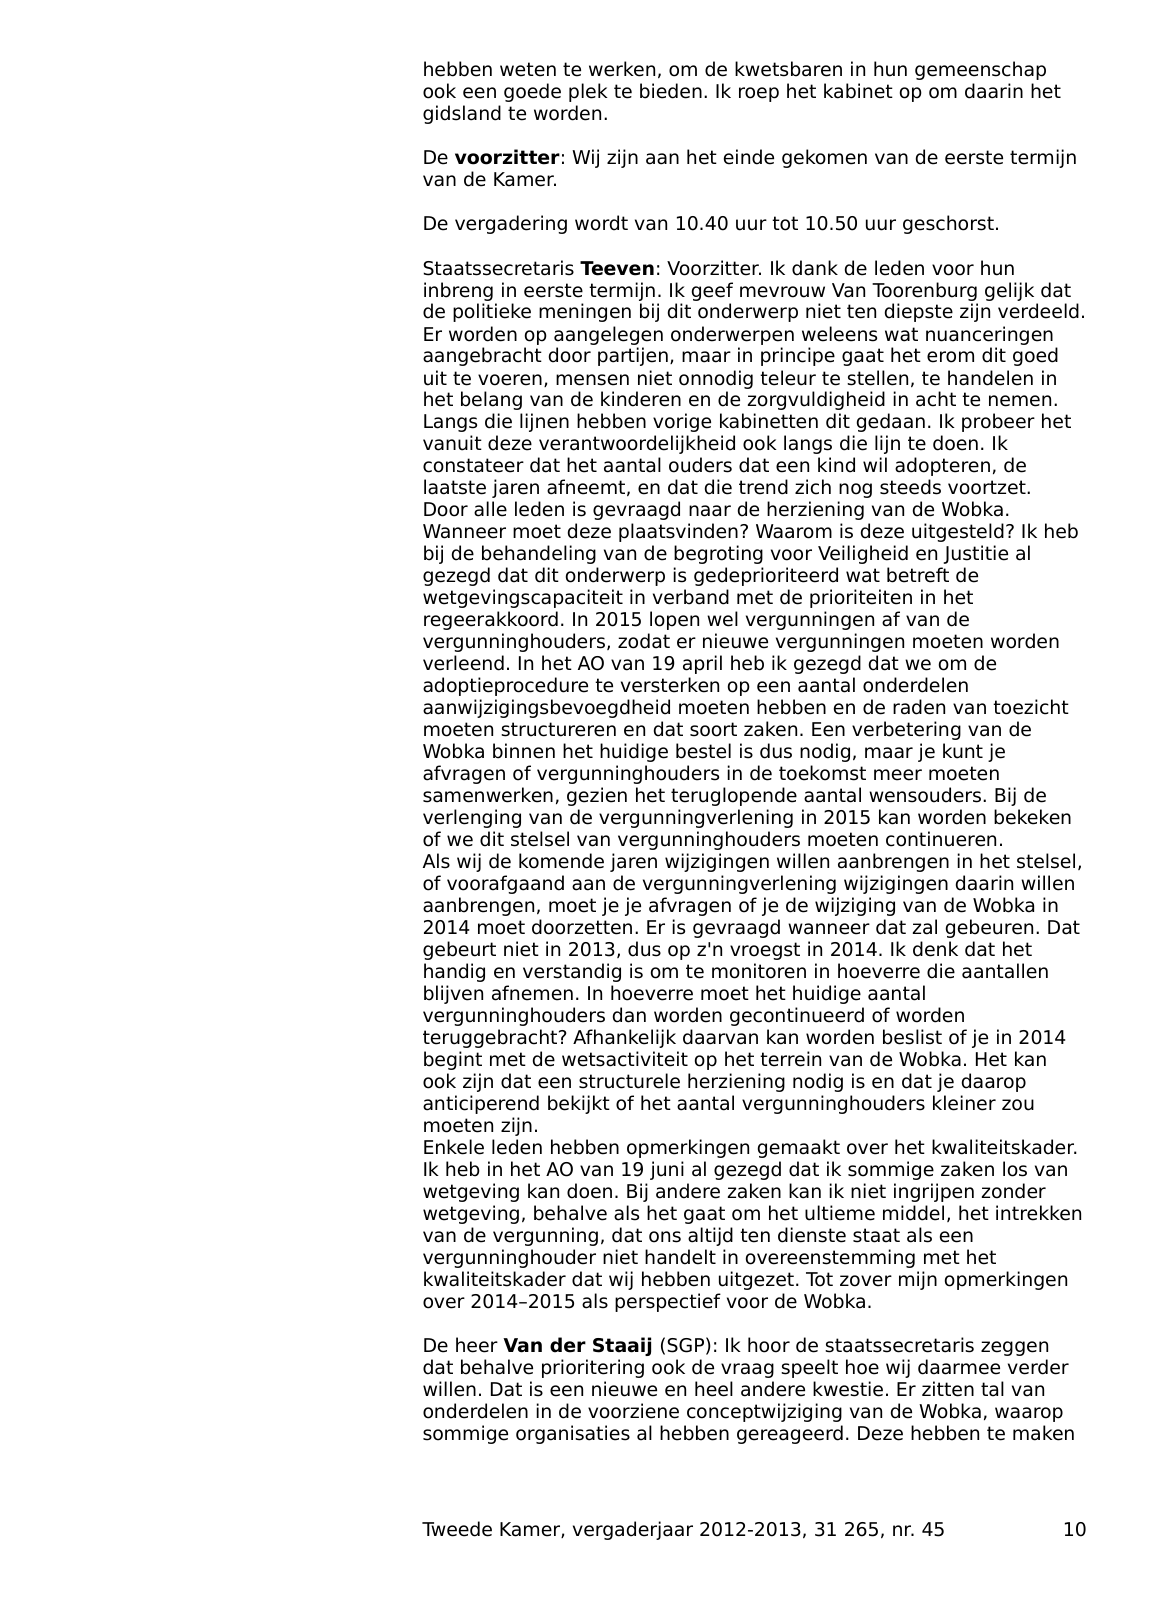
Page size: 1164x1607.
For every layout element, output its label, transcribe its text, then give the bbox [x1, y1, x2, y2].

text De voorzitter: Wij zijn aan het einde gekomen van de eerste termijn van de Kamer. [422, 147, 1087, 191]
text Staatssecretaris Teeven: Voorzitter. Ik dank de leden voor hun inbreng in eerste termijn. Ik geef mevrouw Van Toorenburg gelijk dat de politieke meningen bij dit onderwerp niet ten diepste zijn verdeeld. Er worden op aangelegen onderwerpen weleens wat nuanceringen aangebracht door partijen, maar in principe gaat het erom dit goed uit te voeren, mensen niet onnodig teleur te stellen, te handelen in het belang van de kinderen en de zorgvuldigheid in acht te nemen. Langs die lijnen hebben vorige kabinetten dit gedaan. Ik probeer het vanuit deze verantwoordelijkheid ook langs die lijn te doen. Ik constateer dat het aantal ouders dat een kind wil adopteren, de laatste jaren afneemt, en dat die trend zich nog steeds voortzet. [422, 257, 1087, 499]
text Door alle leden is gevraagd naar de herziening van de Wobka. Wanneer moet deze plaatsvinden? Waarom is deze uitgesteld? Ik heb bij de behandeling van de begroting voor Veiligheid en Justitie al gezegd dat dit onderwerp is gedeprioriteerd wat betreft de wetgevingscapaciteit in verband met de prioriteiten in het regeerakkoord. In 2015 lopen wel vergunningen af van de vergunninghouders, zodat er nieuwe vergunningen moeten worden verleend. In het AO van 19 april heb ik gezegd dat we om de adoptieprocedure te versterken op een aantal onderdelen aanwijzigingsbevoegdheid moeten hebben en de raden van toezicht moeten structureren en dat soort zaken. Een verbetering van de Wobka binnen het huidige bestel is dus nodig, maar je kunt je afvragen of vergunninghouders in de toekomst meer moeten samenwerken, gezien het teruglopende aantal wensouders. Bij de verlenging van de vergunningverlening in 2015 kan worden bekeken of we dit stelsel van vergunninghouders moeten continueren. [422, 499, 1087, 851]
text Als wij de komende jaren wijzigingen willen aanbrengen in het stelsel, of voorafgaand aan de vergunningverlening wijzigingen daarin willen aanbrengen, moet je je afvragen of je de wijziging van de Wobka in 2014 moet doorzetten. Er is gevraagd wanneer dat zal gebeuren. Dat gebeurt niet in 2013, dus op z'n vroegst in 2014. Ik denk dat het handig en verstandig is om te monitoren in hoeverre die aantallen blijven afnemen. In hoeverre moet het huidige aantal vergunninghouders dan worden gecontinueerd of worden teruggebracht? Afhankelijk daarvan kan worden beslist of je in 2014 begint met de wetsactiviteit op het terrein van de Wobka. Het kan ook zijn dat een structurele herziening nodig is en dat je daarop anticiperend bekijkt of het aantal vergunninghouders kleiner zou moeten zijn. [422, 851, 1087, 1137]
text De vergadering wordt van 10.40 uur tot 10.50 uur geschorst. [422, 213, 1087, 235]
text hebben weten te werken, om de kwetsbaren in hun gemeenschap ook een goede plek te bieden. Ik roep het kabinet op om daarin het gidsland te worden. [422, 59, 1087, 125]
text De heer Van der Staaij (SGP): Ik hoor de staatssecretaris zeggen dat behalve prioritering ook de vraag speelt hoe wij daarmee verder willen. Dat is een nieuwe en heel andere kwestie. Er zitten tal van onderdelen in de voorziene conceptwijziging van de Wobka, waarop sommige organisaties al hebben gereageerd. Deze hebben te maken [422, 1335, 1087, 1444]
text Enkele leden hebben opmerkingen gemaakt over het kwaliteitskader. Ik heb in het AO van 19 juni al gezegd dat ik sommige zaken los van wetgeving kan doen. Bij andere zaken kan ik niet ingrijpen zonder wetgeving, behalve als het gaat om het ultieme middel, het intrekken van de vergunning, dat ons altijd ten dienste staat als een vergunninghouder niet handelt in overeenstemming met het kwaliteitskader dat wij hebben uitgezet. Tot zover mijn opmerkingen over 2014–2015 als perspectief voor de Wobka. [422, 1137, 1087, 1312]
